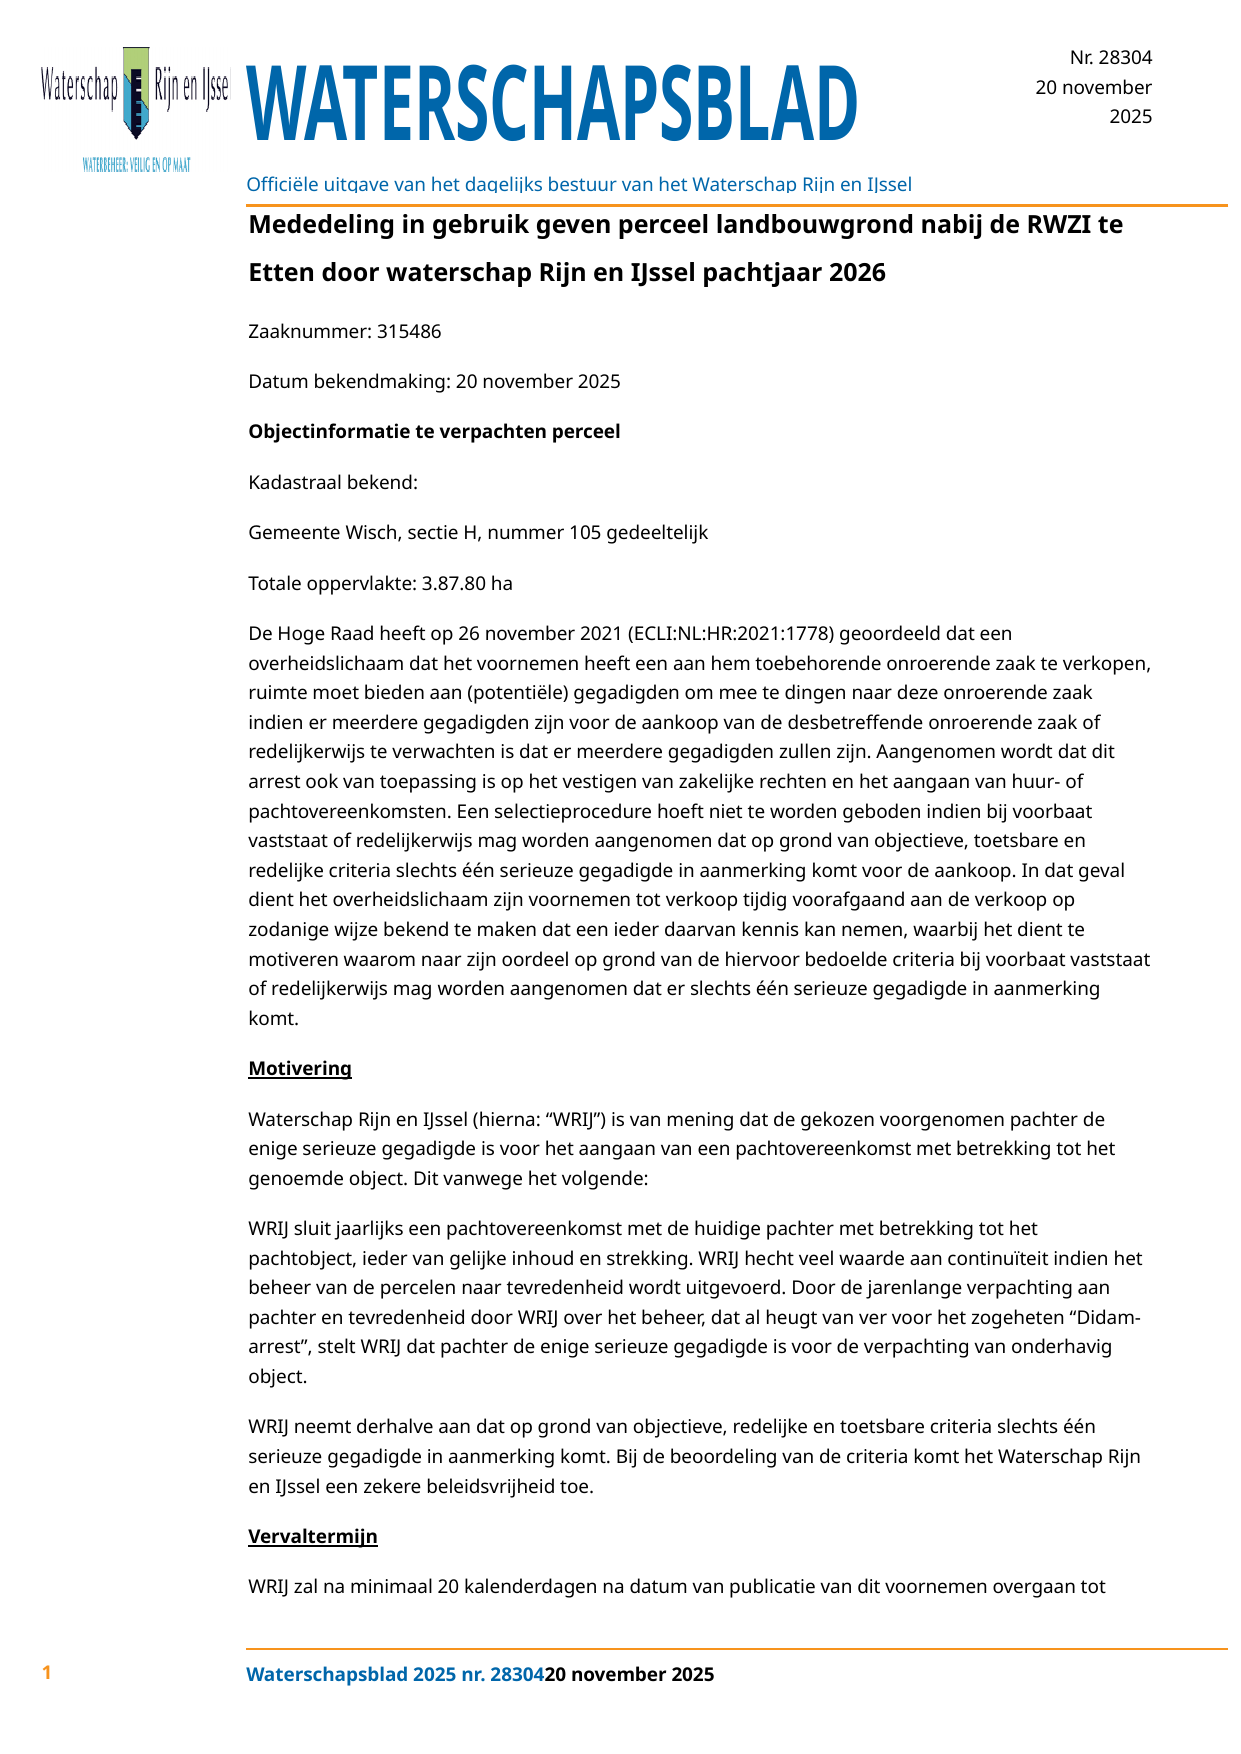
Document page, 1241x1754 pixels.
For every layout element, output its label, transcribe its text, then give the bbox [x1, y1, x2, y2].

text Zaaknummer: 315486 [248, 318, 1152, 344]
text Mededeling in gebruik geven perceel landbouwgrond nabij de RWZI te Etten door waterschap Rijn en IJssel pachtjaar 2026 [248, 207, 1152, 288]
text Vervaltermijn [248, 1523, 1152, 1549]
text WRIJ zal na minimaal 20 kalenderdagen na datum van publicatie van dit voornemen overgaan tot [248, 1574, 1152, 1599]
text Totale oppervlakte: 3.87.80 ha [248, 570, 1152, 596]
text WRIJ neemt derhalve aan dat op grond van objectieve, redelijke en toetsbare criteria slechts één serieuze gegadigde in aanmerking komt. Bij de beoordeling van de criteria komt het Waterschap Rijn en IJssel een zekere beleidsvrijheid toe. [248, 1414, 1152, 1499]
text WRIJ sluit jaarlijks een pachtovereenkomst met de huidige pachter met betrekking tot het pachtobject, ieder van gelijke inhoud en strekking. WRIJ hecht veel waarde aan continuïteit indien het beheer van de percelen naar tevredenheid wordt uitgevoerd. Door de jarenlange verpachting aan pachter en tevredenheid door WRIJ over het beheer, dat al heugt van ver voor het zogeheten “Didam-arrest”, stelt WRIJ dat pachter de enige serieuze gegadigde is voor de verpachting van onderhavig object. [248, 1215, 1152, 1389]
text Datum bekendmaking: 20 november 2025 [248, 368, 1152, 394]
text Kadastraal bekend: [248, 469, 1152, 495]
text Waterschap Rijn en IJssel (hierna: “WRIJ”) is van mening dat de gekozen voorgenomen pachter de enige serieuze gegadigde is voor het aangaan van een pachtovereenkomst met betrekking tot het genoemde object. Dit vanwege het volgende: [248, 1106, 1152, 1191]
text De Hoge Raad heeft op 26 november 2021 (ECLI:NL:HR:2021:1778) geoordeeld dat een overheidslichaam dat het voornemen heeft een aan hem toebehorende onroerende zaak te verkopen, ruimte moet bieden aan (potentiële) gegadigden om mee te dingen naar deze onroerende zaak indien er meerdere gegadigden zijn voor de aankoop van de desbetreffende onroerende zaak of redelijkerwijs te verwachten is dat er meerdere gegadigden zullen zijn. Aangenomen wordt dat dit arrest ook van toepassing is op het vestigen van zakelijke rechten en het aangaan van huur- of pachtovereenkomsten. Een selectieprocedure hoeft niet te worden geboden indien bij voorbaat vaststaat of redelijkerwijs mag worden aangenomen dat op grond van objectieve, toetsbare en redelijke criteria slechts één serieuze gegadigde in aanmerking komt voor de aankoop. In dat geval dient het overheidslichaam zijn voornemen tot verkoop tijdig voorafgaand aan de verkoop op zodanige wijze bekend te maken dat een ieder daarvan kennis kan nemen, waarbij het dient te motiveren waarom naar zijn oordeel op grond van de hiervoor bedoelde criteria bij voorbaat vaststaat of redelijkerwijs mag worden aangenomen dat er slechts één serieuze gegadigde in aanmerking komt. [248, 620, 1152, 1031]
text Gemeente Wisch, sectie H, nummer 105 gedeeltelijk [248, 519, 1152, 545]
text Objectinformatie te verpachten perceel [248, 419, 1152, 444]
text Motivering [248, 1055, 1152, 1081]
picture [41, 47, 231, 172]
